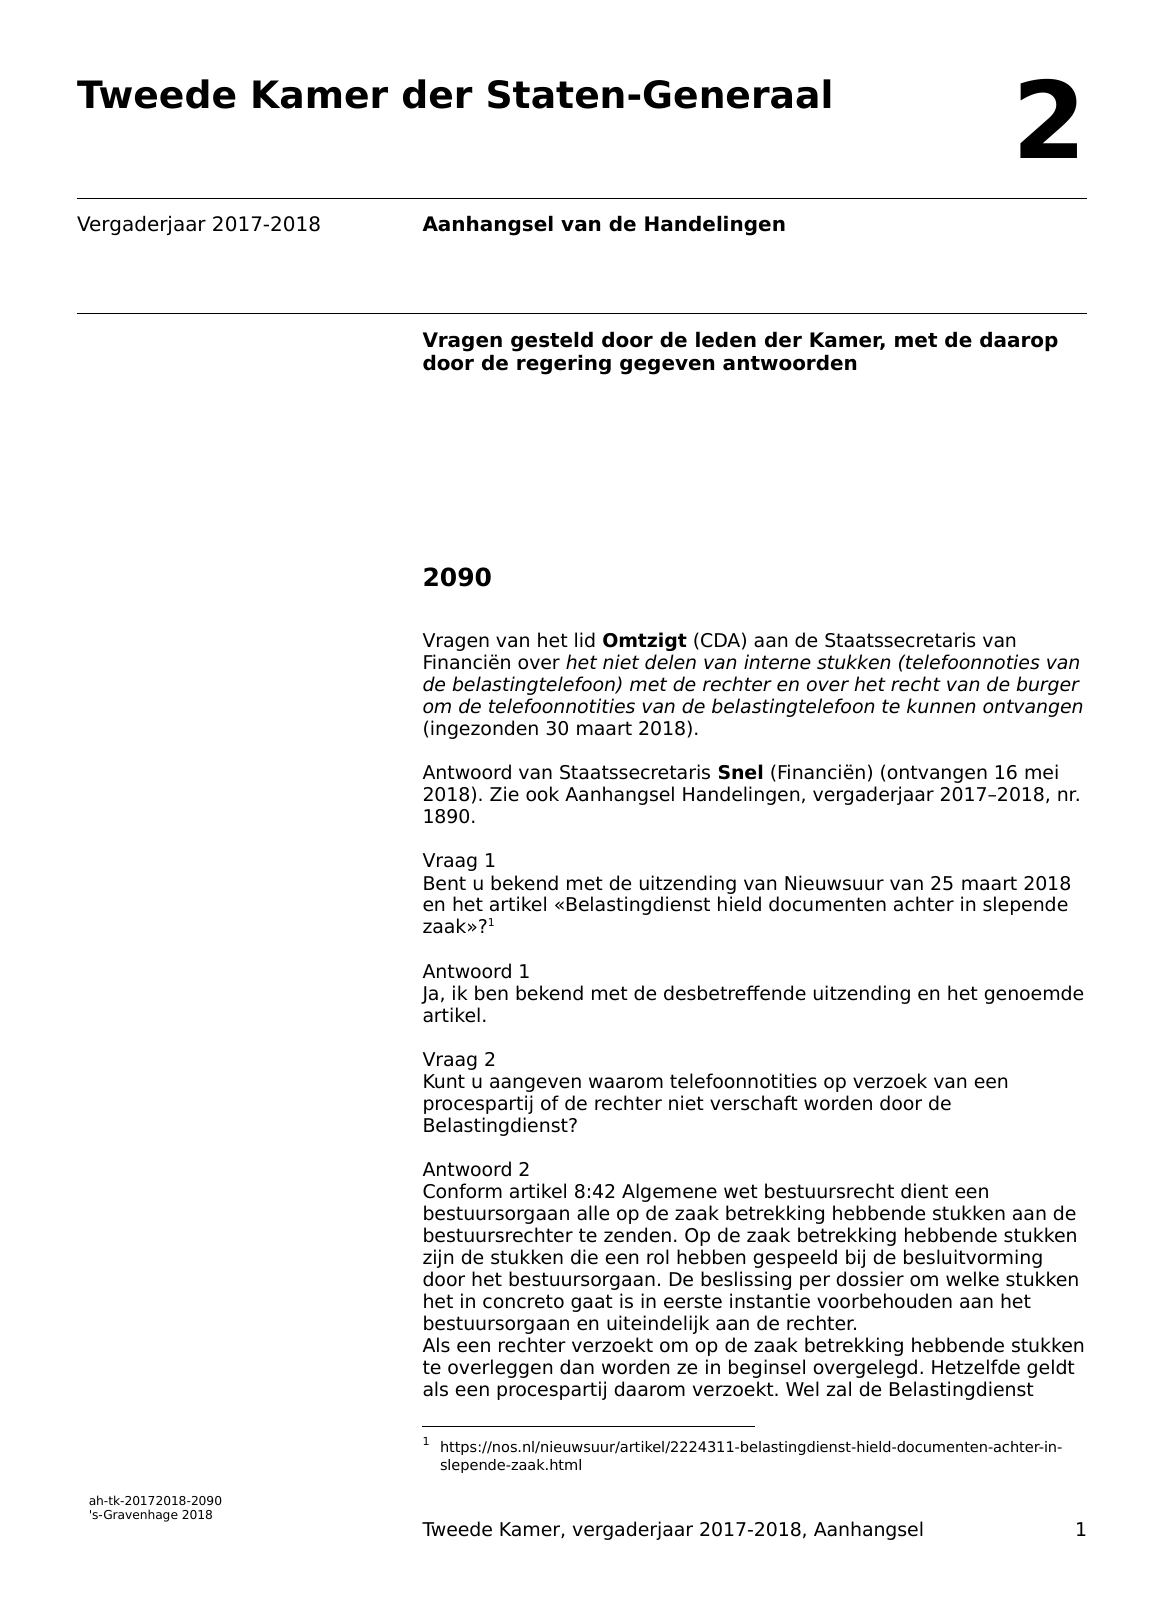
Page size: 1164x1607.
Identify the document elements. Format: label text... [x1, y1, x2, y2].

text https://nos.nl/nieuwsuur/artikel/2224311-belastingdienst-hield-documenten-achter-in-slepende-zaak.html [422, 1435, 1087, 1474]
table_cell [77, 314, 422, 375]
text Conform artikel 8:42 Algemene wet bestuursrecht dient een bestuursorgaan alle op de zaak betrekking hebbende stukken aan de bestuursrechter te zenden. Op de zaak betrekking hebbende stukken zijn de stukken die een rol hebben gespeeld bij de besluitvorming door het bestuursorgaan. De beslissing per dossier om welke stukken het in concreto gaat is in eerste instantie voorbehouden aan het bestuursorgaan en uiteindelijk aan de rechter. [422, 1181, 1087, 1334]
text 2090 [422, 563, 1087, 592]
text Antwoord 1 [422, 961, 1087, 982]
text Antwoord van Staatssecretaris Snel (Financiën) (ontvangen 16 mei 2018). Zie ook Aanhangsel Handelingen, vergaderjaar 2017–2018, nr. 1890. [422, 762, 1087, 828]
text Ja, ik ben bekend met de desbetreffende uitzending en het genoemde artikel. [422, 982, 1087, 1026]
text Als een rechter verzoekt om op de zaak betrekking hebbende stukken te overleggen dan worden ze in beginsel overgelegd. Hetzelfde geldt als een procespartij daarom verzoekt. Wel zal de Belastingdienst [422, 1334, 1087, 1401]
text ah-tk-20172018-2090 [88, 1494, 323, 1508]
table_cell Aanhangsel van de Handelingen [422, 199, 1087, 313]
table_cell Vragen gesteld door de leden der Kamer, met de daarop door de regering gegeven antwoorden [422, 314, 1087, 375]
text Vragen van het lid Omtzigt (CDA) aan de Staatssecretaris van Financiën over het niet delen van interne stukken (telefoonnoties van de belastingtelefoon) met de rechter en over het recht van de burger om de telefoonnotities van de belastingtelefoon te kunnen ontvangen (ingezonden 30 maart 2018). [422, 630, 1087, 740]
text Bent u bekend met de uitzending van Nieuwsuur van 25 maart 2018 en het artikel «Belastingdienst hield documenten achter in slepende zaak»? [422, 872, 1087, 938]
text Vraag 2 [422, 1049, 1087, 1071]
table_header 2 [886, 59, 1087, 198]
text Antwoord 2 [422, 1159, 1087, 1181]
table_header Tweede Kamer der Staten-Generaal [77, 59, 886, 198]
text Vraag 1 [422, 850, 1087, 872]
table_cell Vergaderjaar 2017-2018 [77, 199, 422, 313]
text 's-Gravenhage 2018 [88, 1508, 323, 1522]
text Kunt u aangeven waarom telefoonnotities op verzoek van een procespartij of de rechter niet verschaft worden door de Belastingdienst? [422, 1071, 1087, 1137]
